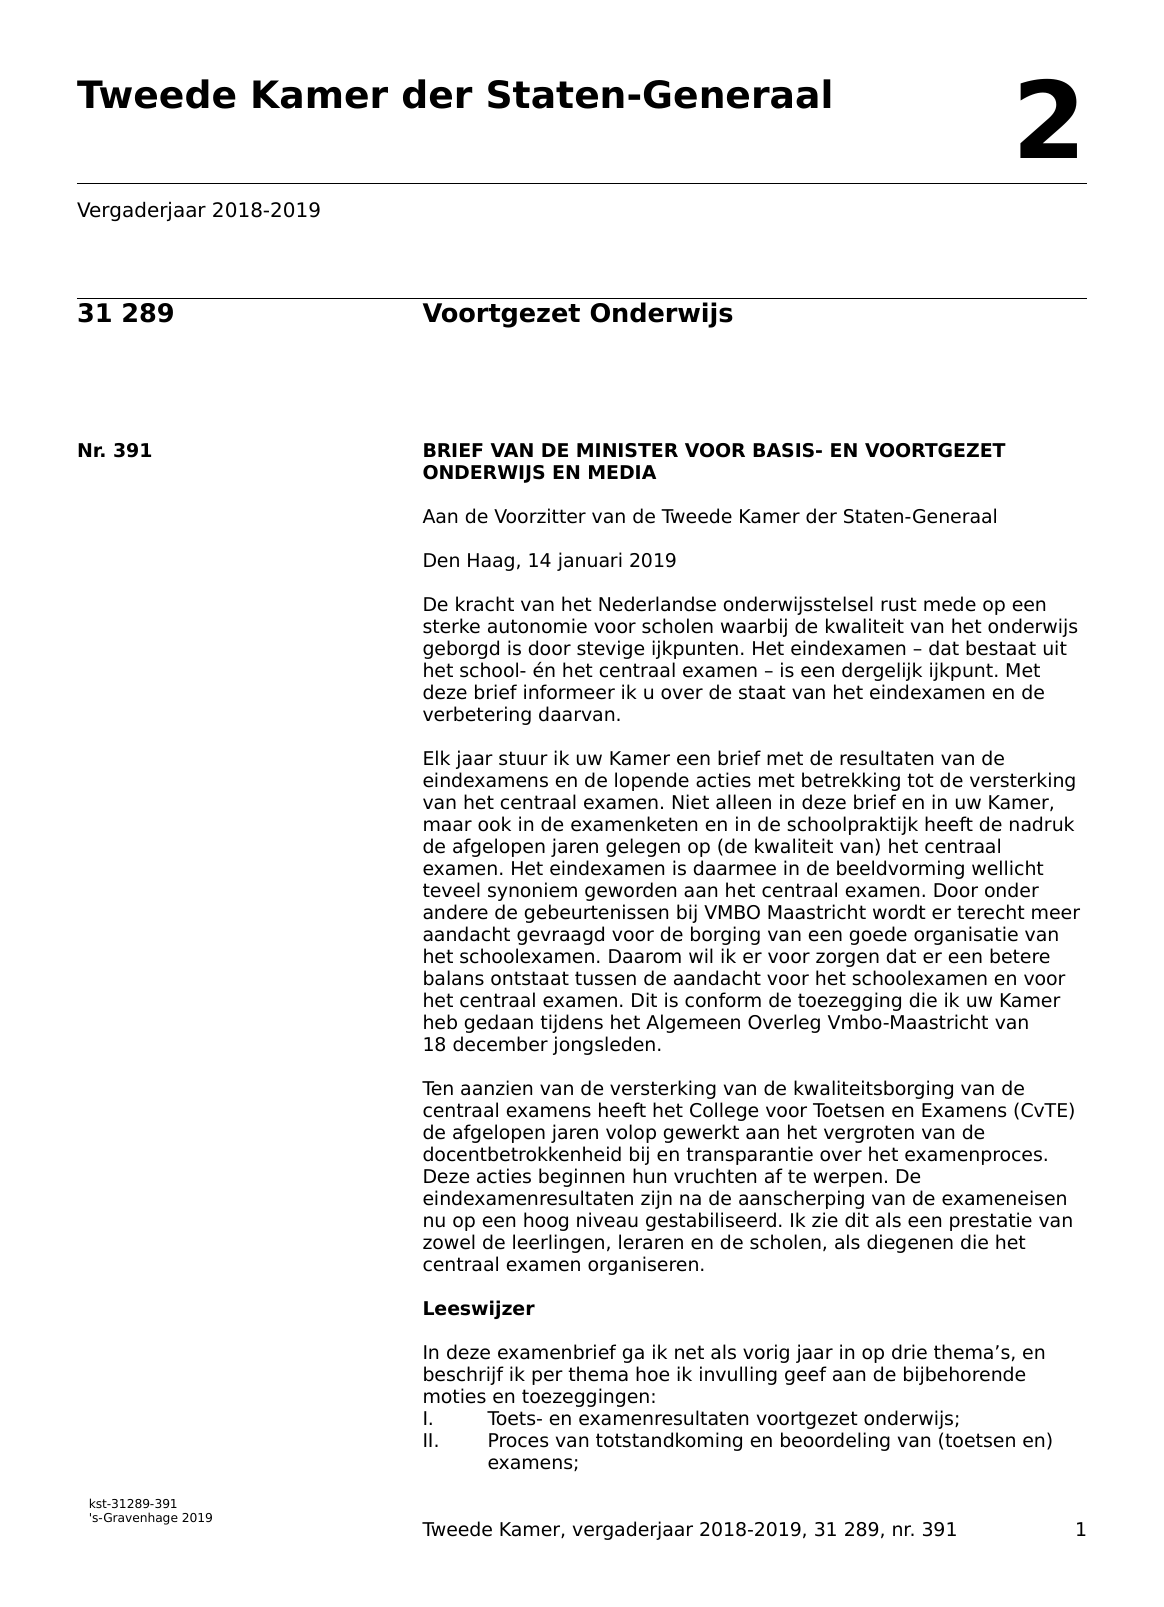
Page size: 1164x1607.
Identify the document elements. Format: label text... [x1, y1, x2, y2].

text kst-31289-391 [88, 1497, 323, 1511]
subtitle Leeswijzer [422, 1298, 1087, 1320]
text 's-Gravenhage 2019 [88, 1511, 323, 1525]
subtitle 31 289 Voortgezet Onderwijs [77, 299, 1087, 329]
text De kracht van het Nederlandse onderwijsstelsel rust mede op een sterke autonomie voor scholen waarbij de kwaliteit van het onderwijs geborgd is door stevige ijkpunten. Het eindexamen – dat bestaat uit het school- én het centraal examen – is een dergelijk ijkpunt. Met deze brief informeer ik u over de staat van het eindexamen en de verbetering daarvan. [422, 594, 1087, 726]
table_cell Vergaderjaar 2018-2019 [77, 184, 1087, 298]
text Aan de Voorzitter van de Tweede Kamer der Staten-Generaal [422, 506, 1087, 528]
subtitle Nr. 391 BRIEF VAN DE MINISTER VOOR BASIS- EN VOORTGEZET ONDERWIJS EN MEDIA [77, 440, 1087, 484]
text In deze examenbrief ga ik net als vorig jaar in op drie thema’s, en beschrijf ik per thema hoe ik invulling geef aan de bijbehorende moties en toezeggingen: [422, 1342, 1087, 1408]
table_header 2 [886, 59, 1087, 183]
text Elk jaar stuur ik uw Kamer een brief met de resultaten van de eindexamens en de lopende acties met betrekking tot de versterking van het centraal examen. Niet alleen in deze brief en in uw Kamer, maar ook in de examenketen en in de schoolpraktijk heeft de nadruk de afgelopen jaren gelegen op (de kwaliteit van) het centraal examen. Het eindexamen is daarmee in de beeldvorming wellicht teveel synoniem geworden aan het centraal examen. Door onder andere de gebeurtenissen bij VMBO Maastricht wordt er terecht meer aandacht gevraagd voor de borging van een goede organisatie van het schoolexamen. Daarom wil ik er voor zorgen dat er een betere balans ontstaat tussen de aandacht voor het schoolexamen en voor het centraal examen. Dit is conform de toezegging die ik uw Kamer heb gedaan tijdens het Algemeen Overleg Vmbo-Maastricht van 18 december jongsleden. [422, 748, 1087, 1056]
text I. Toets- en examenresultaten voortgezet onderwijs; [422, 1408, 1087, 1430]
text II. Proces van totstandkoming en beoordeling van (toetsen en) examens; [422, 1430, 1087, 1474]
text Ten aanzien van de versterking van de kwaliteitsborging van de centraal examens heeft het College voor Toetsen en Examens (CvTE) de afgelopen jaren volop gewerkt aan het vergroten van de docentbetrokkenheid bij en transparantie over het examenproces. Deze acties beginnen hun vruchten af te werpen. De eindexamenresultaten zijn na de aanscherping van de exameneisen nu op een hoog niveau gestabiliseerd. Ik zie dit als een prestatie van zowel de leerlingen, leraren en de scholen, als diegenen die het centraal examen organiseren. [422, 1078, 1087, 1276]
table_header Tweede Kamer der Staten-Generaal [77, 59, 886, 183]
text Den Haag, 14 januari 2019 [422, 550, 1087, 572]
